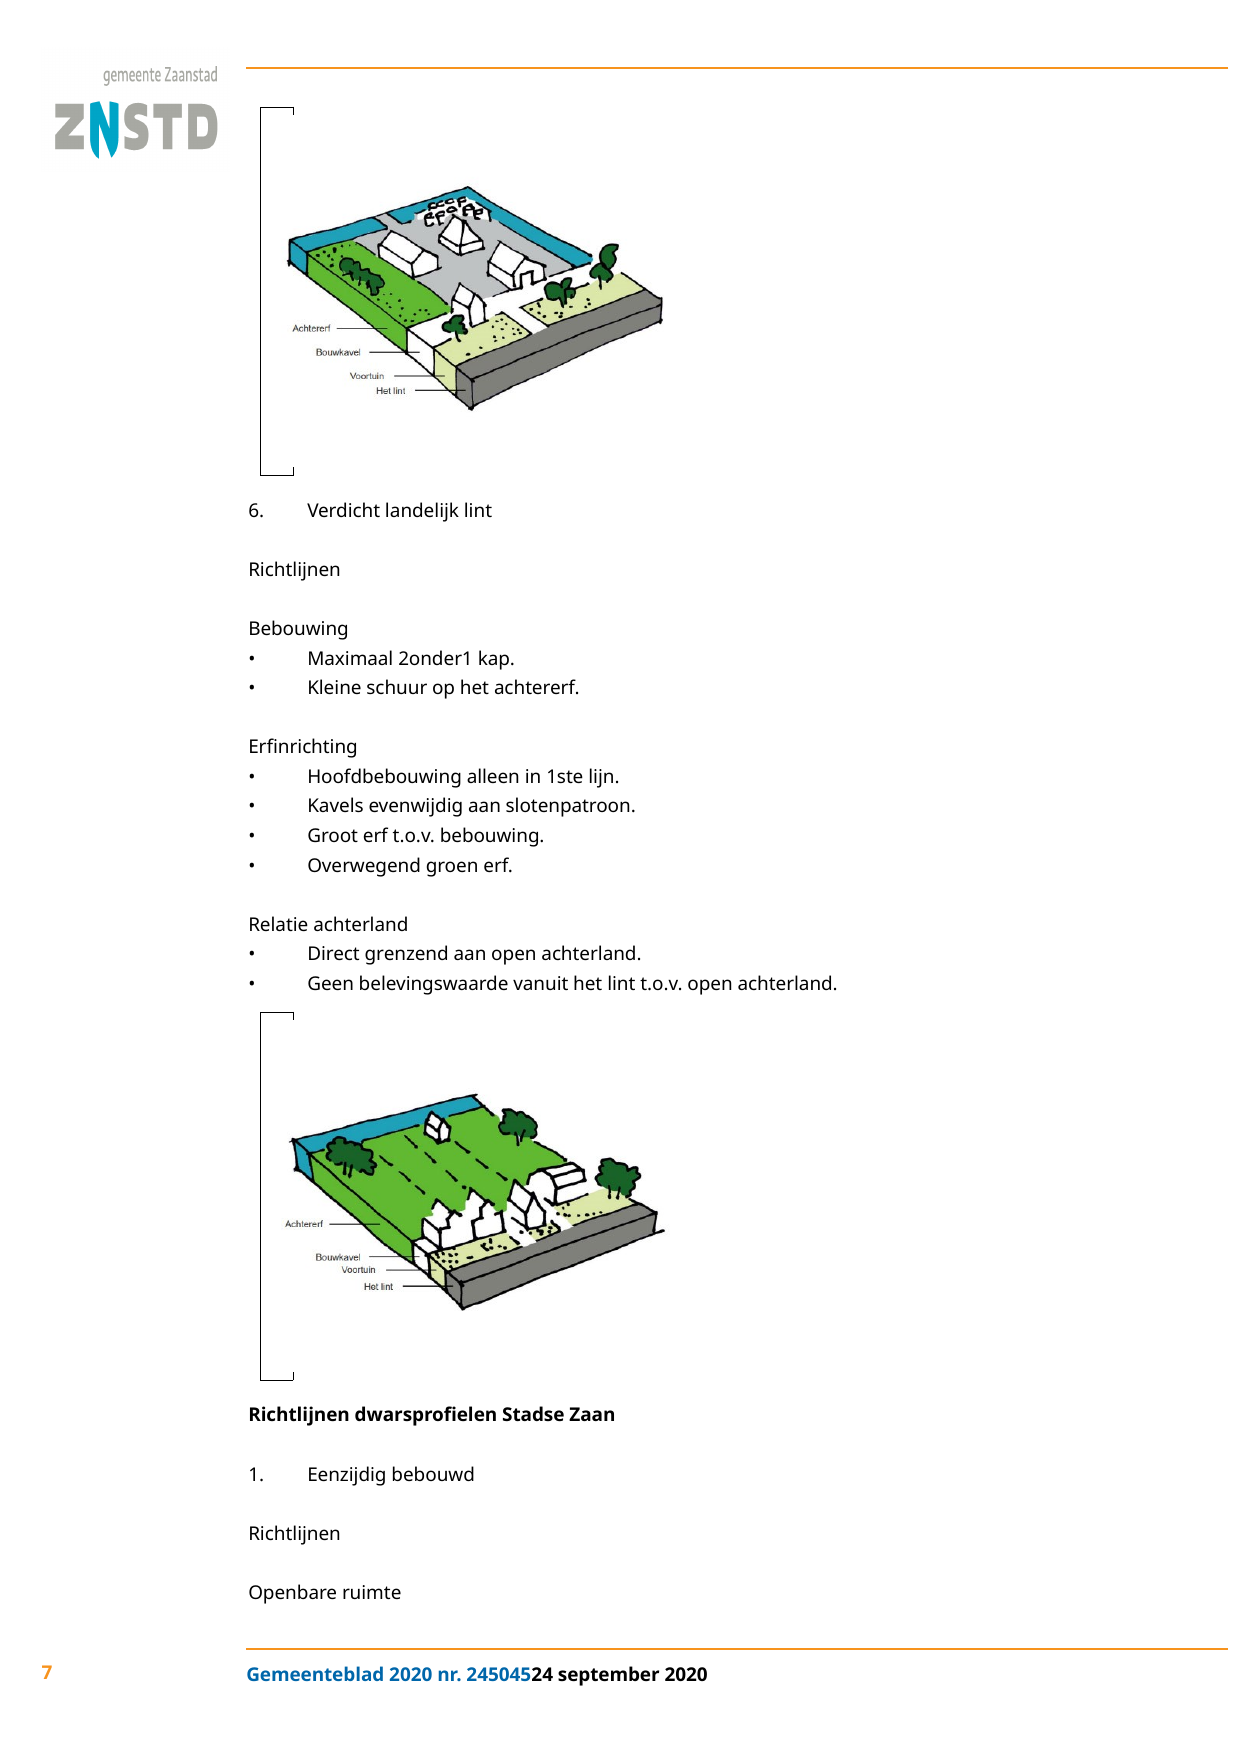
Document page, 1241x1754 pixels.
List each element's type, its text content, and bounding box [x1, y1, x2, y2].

text Richtlijnen [248, 1520, 1152, 1546]
picture [268, 1020, 683, 1372]
list Eenzijdig bebouwd [248, 1461, 1152, 1487]
picture [41, 47, 231, 172]
list Maximaal 2onder1 kap. [248, 645, 1152, 670]
text Bebouwing [248, 615, 1152, 641]
picture [268, 115, 683, 467]
text Richtlijnen dwarsprofielen Stadse Zaan [248, 1402, 1152, 1427]
list Verdicht landelijk lint [248, 497, 1152, 522]
list Overwegend groen erf. [248, 852, 1152, 877]
list Groot erf t.o.v. bebouwing. [248, 822, 1152, 848]
text Relatie achterland [248, 911, 1152, 937]
text Richtlijnen [248, 556, 1152, 582]
list Kleine schuur op het achtererf. [248, 674, 1152, 700]
list Hoofdbebouwing alleen in 1ste lijn. [248, 763, 1152, 789]
text Openbare ruimte [248, 1579, 1152, 1605]
list Geen belevingswaarde vanuit het lint t.o.v. open achterland. [248, 970, 1152, 996]
list Kavels evenwijdig aan slotenpatroon. [248, 793, 1152, 818]
list Direct grenzend aan open achterland. [248, 941, 1152, 966]
text Erfinrichting [248, 733, 1152, 759]
